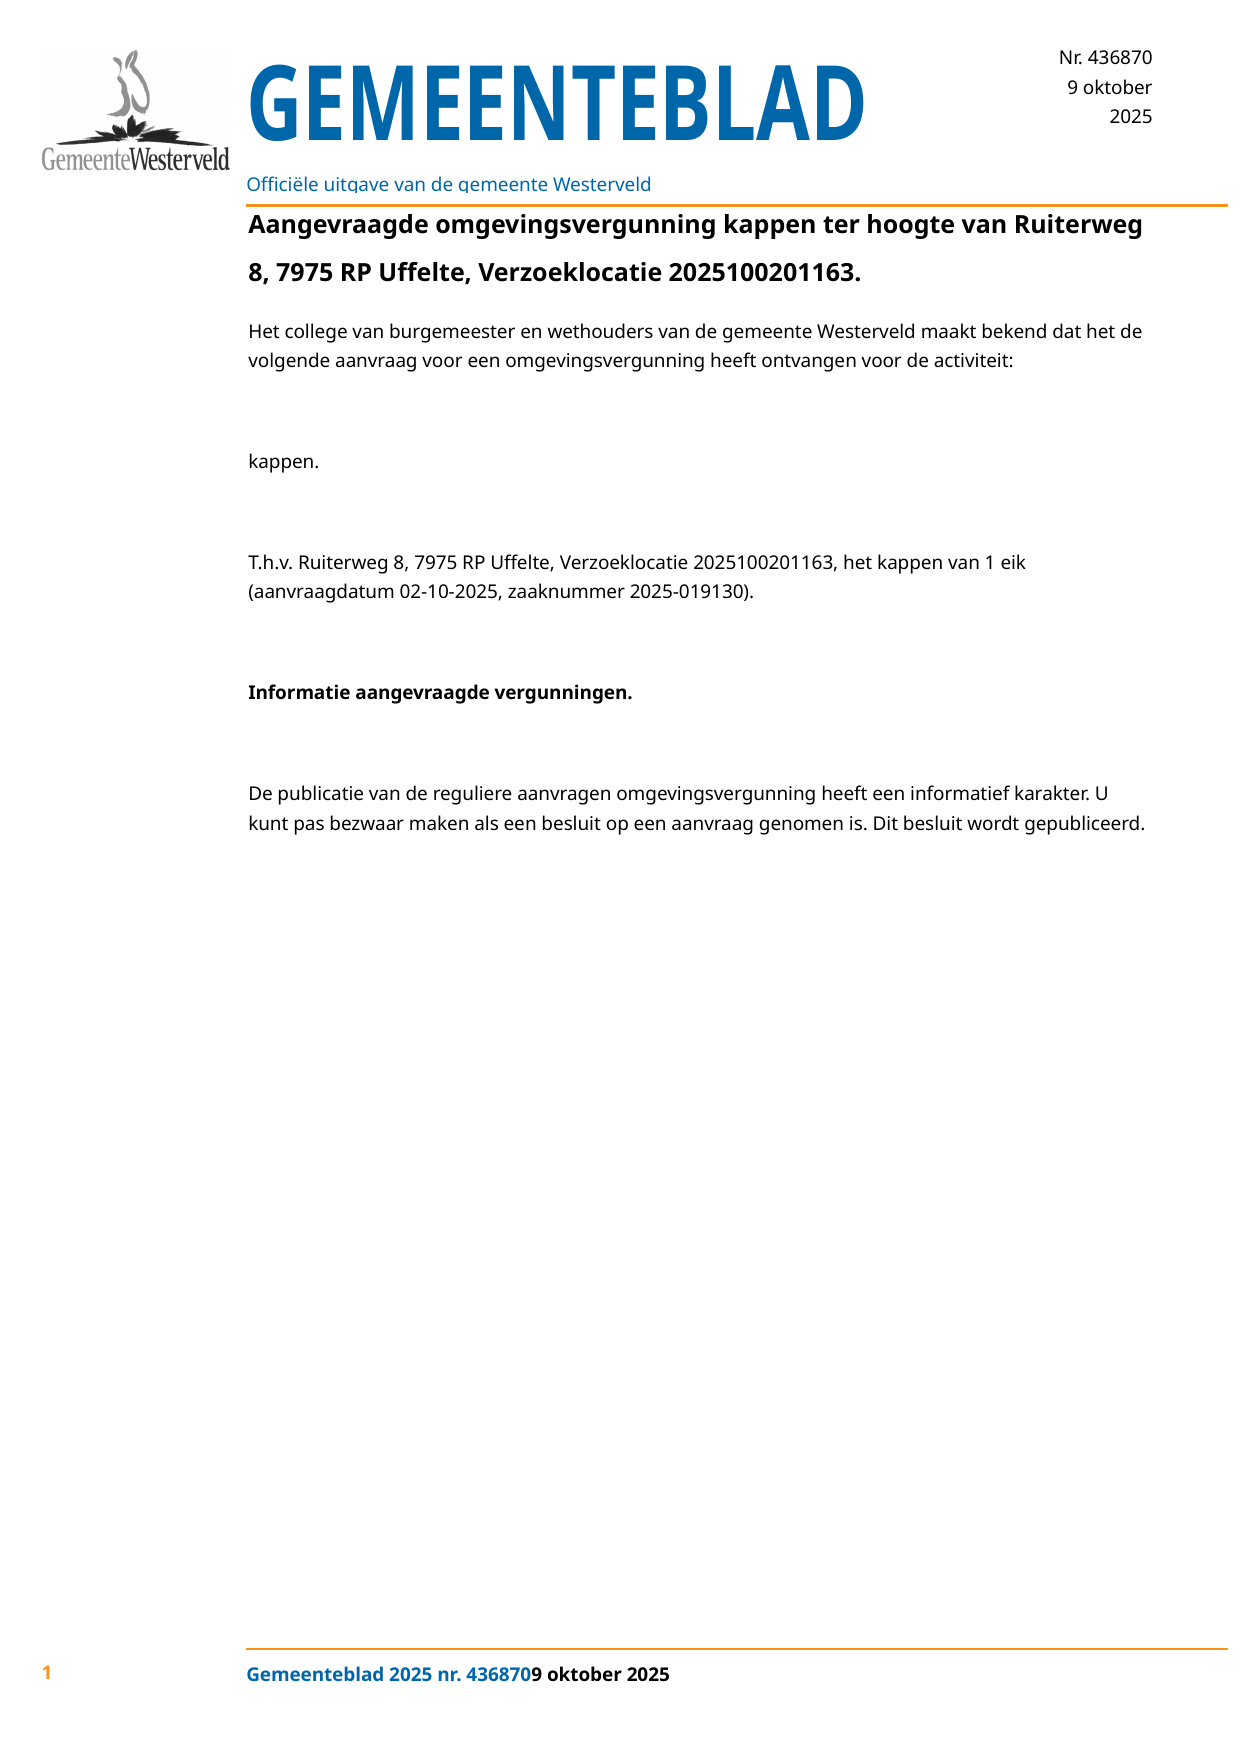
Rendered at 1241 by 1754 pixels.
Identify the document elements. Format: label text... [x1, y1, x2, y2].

text Aangevraagde omgevingsvergunning kappen ter hoogte van Ruiterweg 8, 7975 RP Uffelte, Verzoeklocatie 2025100201163. [248, 207, 1152, 288]
text De publicatie van de reguliere aanvragen omgevingsvergunning heeft een informatief karakter. U kunt pas bezwaar maken als een besluit op een aanvraag genomen is. Dit besluit wordt gepubliceerd. [248, 780, 1152, 836]
text kappen. [248, 448, 1152, 474]
text Informatie aangevraagde vergunningen. [248, 679, 1152, 705]
picture [41, 47, 231, 172]
text Het college van burgemeester en wethouders van de gemeente Westerveld maakt bekend dat het de volgende aanvraag voor een omgevingsvergunning heeft ontvangen voor de activiteit: [248, 318, 1152, 373]
text T.h.v. Ruiterweg 8, 7975 RP Uffelte, Verzoeklocatie 2025100201163, het kappen van 1 eik (aanvraagdatum 02-10-2025, zaaknummer 2025-019130). [248, 549, 1152, 604]
